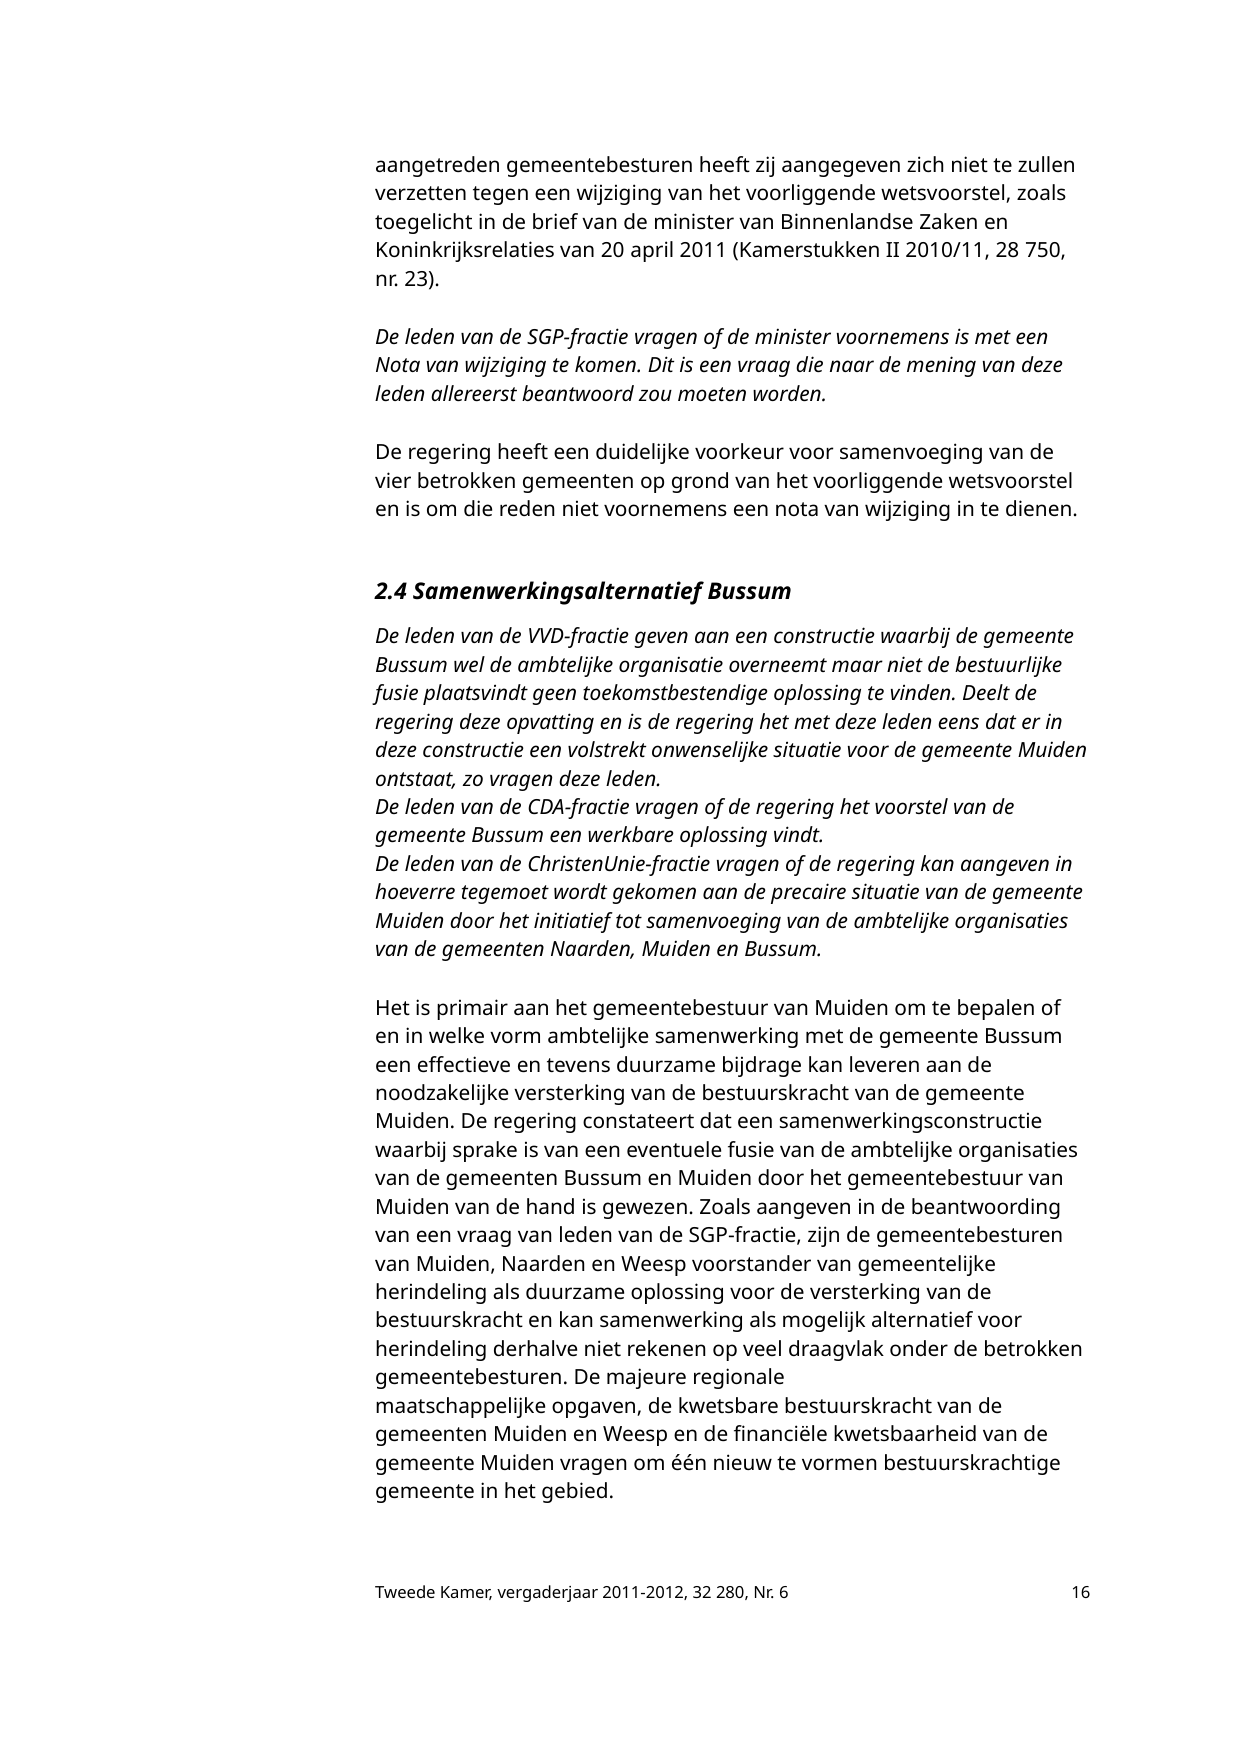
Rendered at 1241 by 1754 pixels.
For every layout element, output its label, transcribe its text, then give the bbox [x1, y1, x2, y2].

subtitle 2.4 Samenwerkingsalternatief Bussum [375, 575, 1090, 607]
text maatschappelijke opgaven, de kwetsbare bestuurskracht van de gemeenten Muiden en Weesp en de financiële kwetsbaarheid van de gemeente Muiden vragen om één nieuw te vormen bestuurskrachtige gemeente in het gebied. [375, 1391, 1090, 1505]
text De leden van de VVD-fractie geven aan een constructie waarbij de gemeente Bussum wel de ambtelijke organisatie overneemt maar niet de bestuurlijke fusie plaatsvindt geen toekomstbestendige oplossing te vinden. Deelt de regering deze opvatting en is de regering het met deze leden eens dat er in deze constructie een volstrekt onwenselijke situatie voor de gemeente Muiden ontstaat, zo vragen deze leden. [375, 622, 1090, 792]
text De leden van de SGP-fractie vragen of de minister voornemens is met een Nota van wijziging te komen. Dit is een vraag die naar de mening van deze leden allereerst beantwoord zou moeten worden. [375, 322, 1090, 407]
text De leden van de CDA-fractie vragen of de regering het voorstel van de gemeente Bussum een werkbare oplossing vindt. [375, 792, 1090, 849]
text De regering heeft een duidelijke voorkeur voor samenvoeging van de vier betrokken gemeenten op grond van het voorliggende wetsvoorstel en is om die reden niet voornemens een nota van wijziging in te dienen. [375, 437, 1090, 523]
text Het is primair aan het gemeentebestuur van Muiden om te bepalen of en in welke vorm ambtelijke samenwerking met de gemeente Bussum een effectieve en tevens duurzame bijdrage kan leveren aan de noodzakelijke versterking van de bestuurskracht van de gemeente Muiden. De regering constateert dat een samenwerkingsconstructie waarbij sprake is van een eventuele fusie van de ambtelijke organisaties van de gemeenten Bussum en Muiden door het gemeentebestuur van Muiden van de hand is gewezen. Zoals aangeven in de beantwoording van een vraag van leden van de SGP-fractie, zijn de gemeentebesturen van Muiden, Naarden en Weesp voorstander van gemeentelijke herindeling als duurzame oplossing voor de versterking van de bestuurskracht en kan samenwerking als mogelijk alternatief voor herindeling derhalve niet rekenen op veel draagvlak onder de betrokken gemeentebesturen. De majeure regionale [375, 993, 1090, 1391]
text De leden van de ChristenUnie-fractie vragen of de regering kan aangeven in hoeverre tegemoet wordt gekomen aan de precaire situatie van de gemeente Muiden door het initiatief tot samenvoeging van de ambtelijke organisaties van de gemeenten Naarden, Muiden en Bussum. [375, 849, 1090, 963]
text aangetreden gemeentebesturen heeft zij aangegeven zich niet te zullen verzetten tegen een wijziging van het voorliggende wetsvoorstel, zoals toegelicht in de brief van de minister van Binnenlandse Zaken en Koninkrijksrelaties van 20 april 2011 (Kamerstukken II 2010/11, 28 750, nr. 23). [375, 150, 1090, 292]
